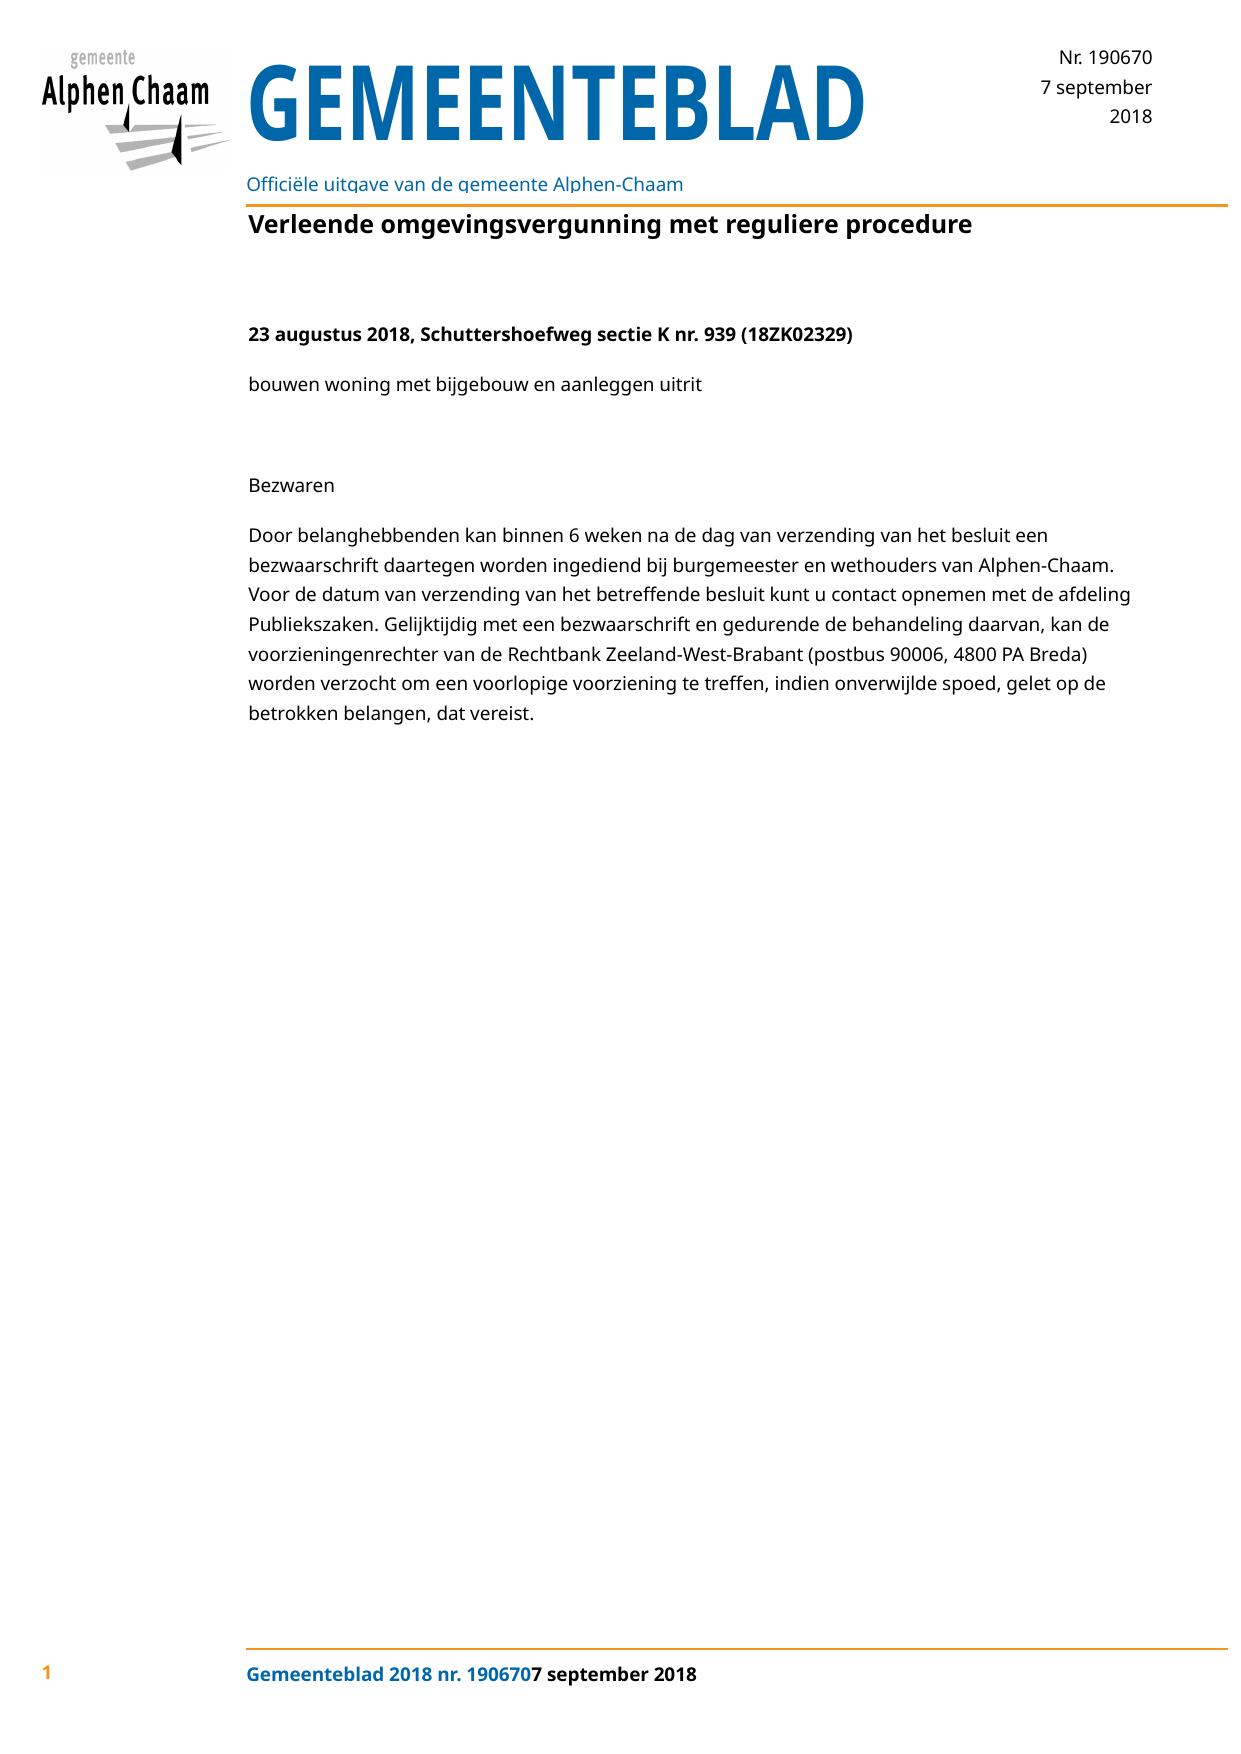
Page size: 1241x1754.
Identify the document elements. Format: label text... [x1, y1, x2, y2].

text 23 augustus 2018, Schuttershoefweg sectie K nr. 939 (18ZK02329) [248, 321, 1152, 346]
text Bezwaren [248, 472, 1152, 498]
text bouwen woning met bijgebouw en aanleggen uitrit [248, 371, 1152, 397]
text Verleende omgevingsvergunning met reguliere procedure [248, 207, 1152, 241]
text Door belanghebbenden kan binnen 6 weken na de dag van verzending van het besluit een bezwaarschrift daartegen worden ingediend bij burgemeester en wethouders van Alphen-Chaam. Voor de datum van verzending van het betreffende besluit kunt u contact opnemen met de afdeling Publiekszaken. Gelijktijdig met een bezwaarschrift en gedurende de behandeling daarvan, kan de voorzieningenrechter van de Rechtbank Zeeland-West-Brabant (postbus 90006, 4800 PA Breda) worden verzocht om een voorlopige voorziening te treffen, indien onverwijlde spoed, gelet op de betrokken belangen, dat vereist. [248, 522, 1152, 726]
picture [41, 47, 231, 172]
